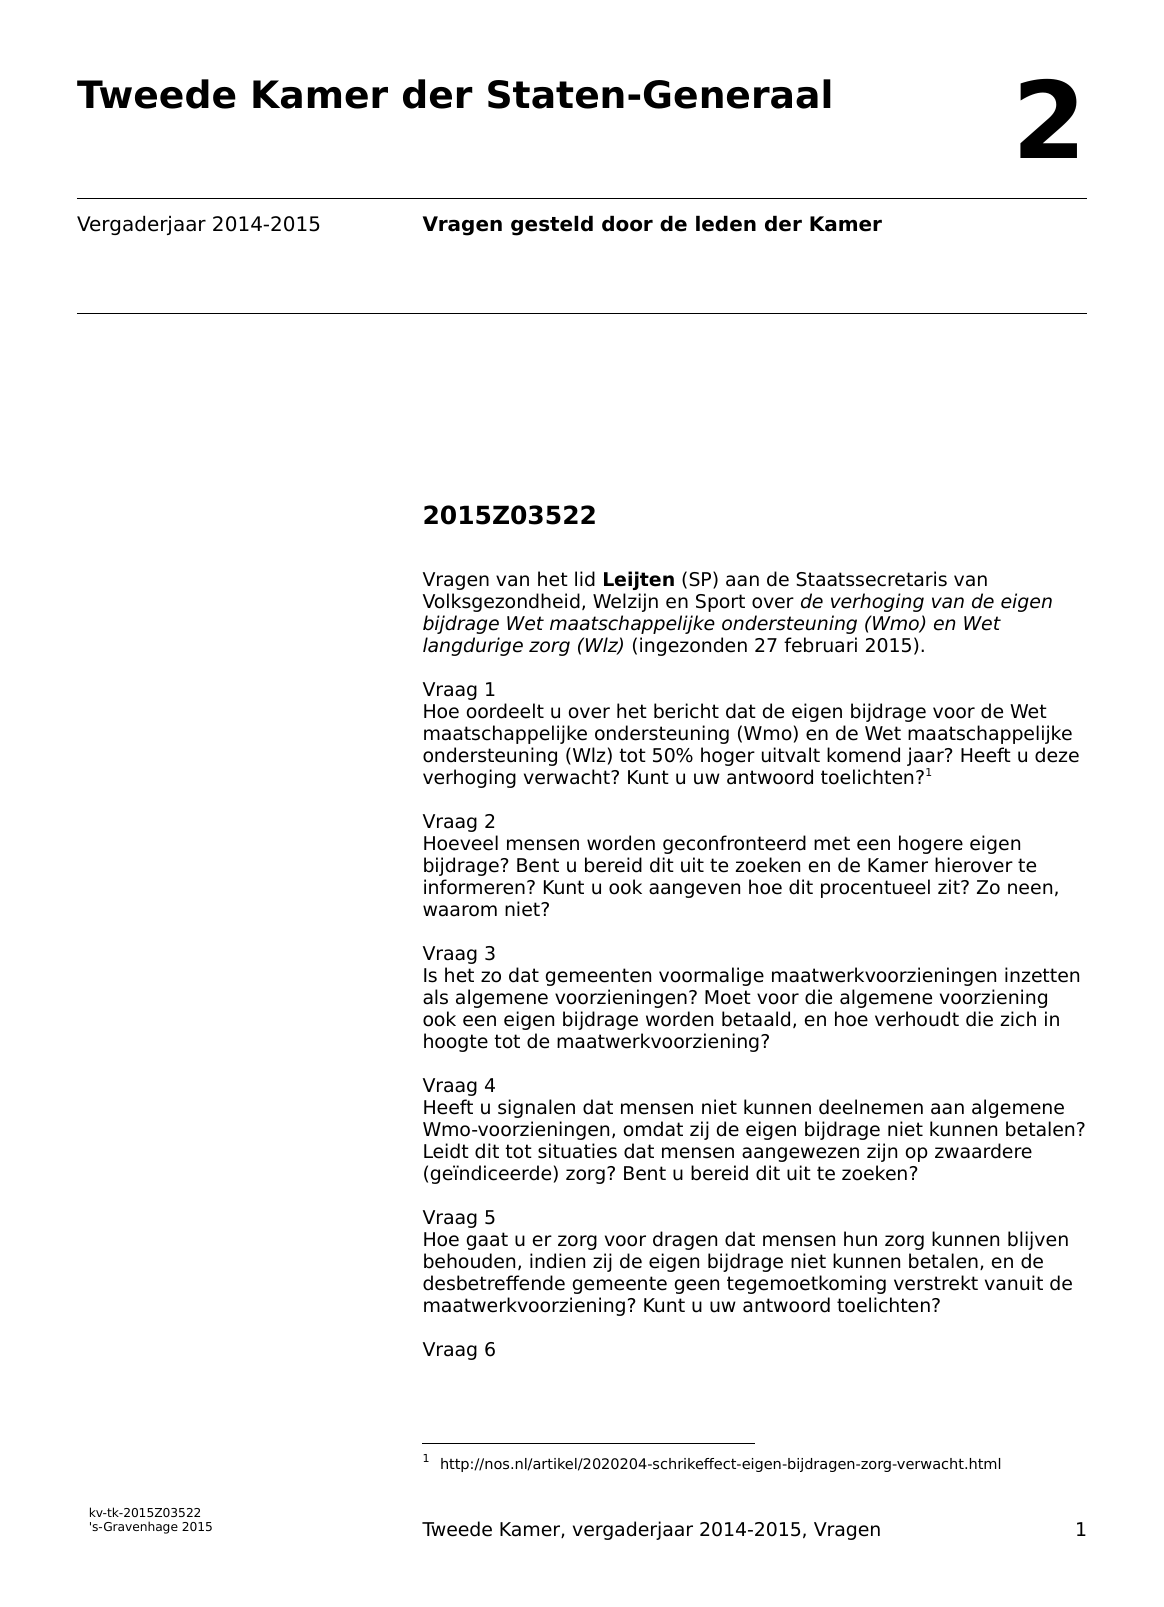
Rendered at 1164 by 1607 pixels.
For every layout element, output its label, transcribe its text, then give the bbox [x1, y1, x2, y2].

text Vraag 6 [422, 1339, 1087, 1361]
text Vraag 3 [422, 943, 1087, 965]
text Vraag 5 [422, 1207, 1087, 1229]
text Heeft u signalen dat mensen niet kunnen deelnemen aan algemene Wmo-voorzieningen, omdat zij de eigen bijdrage niet kunnen betalen? Leidt dit tot situaties dat mensen aangewezen zijn op zwaardere (geïndiceerde) zorg? Bent u bereid dit uit te zoeken? [422, 1097, 1087, 1185]
text Hoe oordeelt u over het bericht dat de eigen bijdrage voor de Wet maatschappelijke ondersteuning (Wmo) en de Wet maatschappelijke ondersteuning (Wlz) tot 50% hoger uitvalt komend jaar? Heeft u deze verhoging verwacht? Kunt u uw antwoord toelichten? [422, 701, 1087, 789]
text 's-Gravenhage 2015 [88, 1520, 323, 1534]
text Vragen van het lid Leijten (SP) aan de Staatssecretaris van Volksgezondheid, Welzijn en Sport over de verhoging van de eigen bijdrage Wet maatschappelijke ondersteuning (Wmo) en Wet langdurige zorg (Wlz) (ingezonden 27 februari 2015). [422, 569, 1087, 657]
text Vraag 1 [422, 679, 1087, 701]
table_header Tweede Kamer der Staten-Generaal [77, 59, 886, 198]
text kv-tk-2015Z03522 [88, 1506, 323, 1520]
text Is het zo dat gemeenten voormalige maatwerkvoorzieningen inzetten als algemene voorzieningen? Moet voor die algemene voorziening ook een eigen bijdrage worden betaald, en hoe verhoudt die zich in hoogte tot de maatwerkvoorziening? [422, 965, 1087, 1053]
table_header 2 [886, 59, 1087, 198]
text Vraag 4 [422, 1075, 1087, 1097]
text 2015Z03522 [422, 501, 1087, 531]
text http://nos.nl/artikel/2020204-schrikeffect-eigen-bijdragen-zorg-verwacht.html [422, 1452, 1087, 1474]
table_cell Vergaderjaar 2014-2015 [77, 199, 422, 313]
text Hoe gaat u er zorg voor dragen dat mensen hun zorg kunnen blijven behouden, indien zij de eigen bijdrage niet kunnen betalen, en de desbetreffende gemeente geen tegemoetkoming verstrekt vanuit de maatwerkvoorziening? Kunt u uw antwoord toelichten? [422, 1229, 1087, 1317]
text Hoeveel mensen worden geconfronteerd met een hogere eigen bijdrage? Bent u bereid dit uit te zoeken en de Kamer hierover te informeren? Kunt u ook aangeven hoe dit procentueel zit? Zo neen, waarom niet? [422, 833, 1087, 921]
table_cell Vragen gesteld door de leden der Kamer [422, 199, 1087, 313]
text Vraag 2 [422, 811, 1087, 833]
